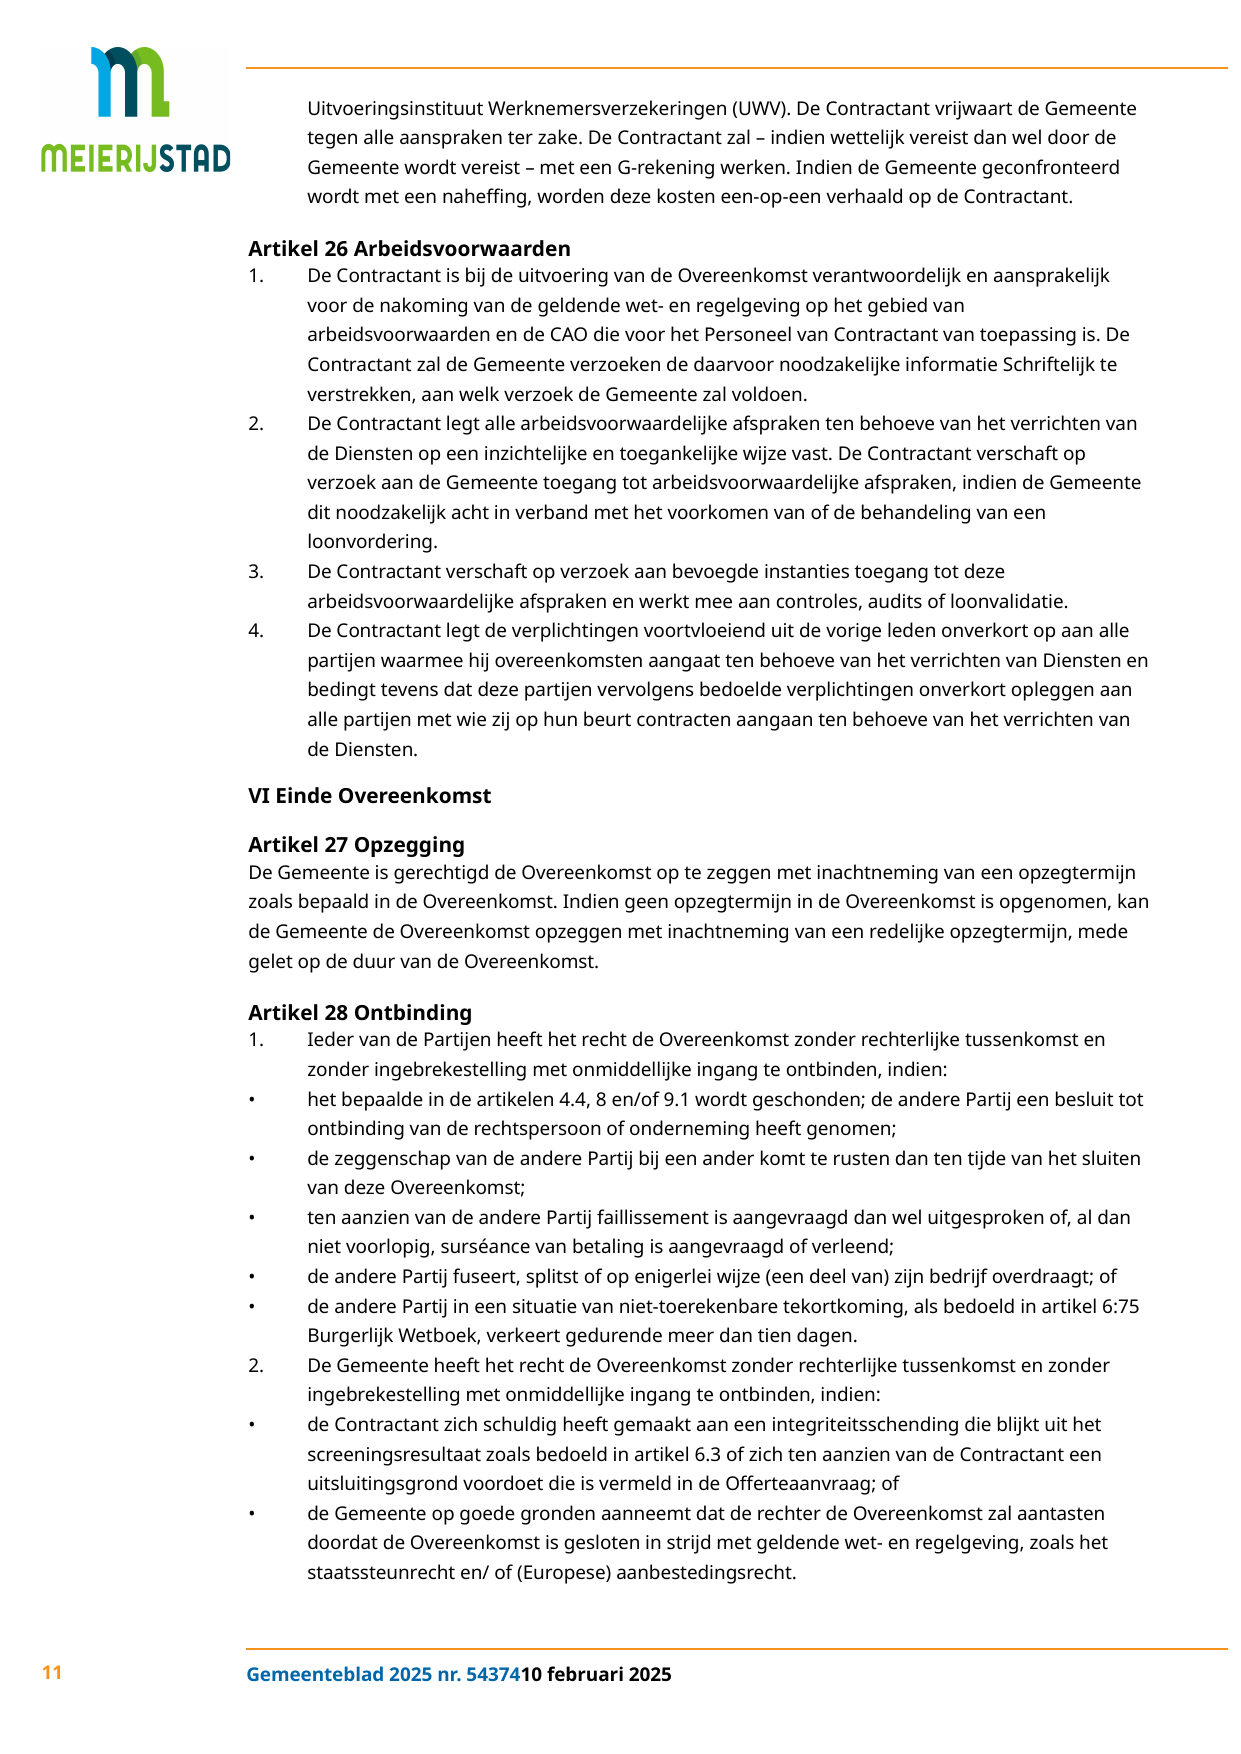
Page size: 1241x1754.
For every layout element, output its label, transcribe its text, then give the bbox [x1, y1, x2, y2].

text Artikel 27 Opzegging [248, 831, 1152, 859]
list de andere Partij in een situatie van niet-toerekenbare tekortkoming, als bedoeld in artikel 6:75 Burgerlijk Wetboek, verkeert gedurende meer dan tien dagen. [248, 1293, 1152, 1348]
list de zeggenschap van de andere Partij bij een ander komt te rusten dan ten tijde van het sluiten van deze Overeenkomst; [248, 1145, 1152, 1200]
list De Contractant legt alle arbeidsvoorwaardelijke afspraken ten behoeve van het verrichten van de Diensten op een inzichtelijke en toegankelijke wijze vast. De Contractant verschaft op verzoek aan de Gemeente toegang tot arbeidsvoorwaardelijke afspraken, indien de Gemeente dit noodzakelijk acht in verband met het voorkomen van of de behandeling van een loonvordering. [248, 410, 1152, 554]
list De Contractant verschaft op verzoek aan bevoegde instanties toegang tot deze arbeidsvoorwaardelijke afspraken en werkt mee aan controles, audits of loonvalidatie. [248, 558, 1152, 613]
picture [41, 47, 231, 172]
list De Contractant legt de verplichtingen voortvloeiend uit de vorige leden onverkort op aan alle partijen waarmee hij overeenkomsten aangaat ten behoeve van het verrichten van Diensten en bedingt tevens dat deze partijen vervolgens bedoelde verplichtingen onverkort opleggen aan alle partijen met wie zij op hun beurt contracten aangaan ten behoeve van het verrichten van de Diensten. [248, 617, 1152, 761]
list het bepaalde in de artikelen 4.4, 8 en/of 9.1 wordt geschonden; de andere Partij een besluit tot ontbinding van de rechtspersoon of onderneming heeft genomen; [248, 1086, 1152, 1141]
list de andere Partij fuseert, splitst of op enigerlei wijze (een deel van) zijn bedrijf overdraagt; of [248, 1263, 1152, 1289]
list de Contractant zich schuldig heeft gemaakt aan een integriteitsschending die blijkt uit het screeningsresultaat zoals bedoeld in artikel 6.3 of zich ten aanzien van de Contractant een uitsluitingsgrond voordoet die is vermeld in de Offerteaanvraag; of [248, 1411, 1152, 1496]
text VI Einde Overeenkomst [248, 781, 1152, 810]
list ten aanzien van de andere Partij faillissement is aangevraagd dan wel uitgesproken of, al dan niet voorlopig, surséance van betaling is aangevraagd of verleend; [248, 1204, 1152, 1259]
list Uitvoeringsinstituut Werknemersverzekeringen (UWV). De Contractant vrijwaart de Gemeente tegen alle aanspraken ter zake. De Contractant zal – indien wettelijk vereist dan wel door de Gemeente wordt vereist – met een G-rekening werken. Indien de Gemeente geconfronteerd wordt met een naheffing, worden deze kosten een-op-een verhaald op de Contractant. [248, 95, 1152, 209]
text De Gemeente is gerechtigd de Overeenkomst op te zeggen met inachtneming van een opzegtermijn zoals bepaald in de Overeenkomst. Indien geen opzegtermijn in de Overeenkomst is opgenomen, kan de Gemeente de Overeenkomst opzeggen met inachtneming van een redelijke opzegtermijn, mede gelet op de duur van de Overeenkomst. [248, 859, 1152, 973]
text Artikel 28 Ontbinding [248, 998, 1152, 1027]
list Ieder van de Partijen heeft het recht de Overeenkomst zonder rechterlijke tussenkomst en zonder ingebrekestelling met onmiddellijke ingang te ontbinden, indien: [248, 1027, 1152, 1082]
list De Contractant is bij de uitvoering van de Overeenkomst verantwoordelijk en aansprakelijk voor de nakoming van de geldende wet- en regelgeving op het gebied van arbeidsvoorwaarden en de CAO die voor het Personeel van Contractant van toepassing is. De Contractant zal de Gemeente verzoeken de daarvoor noodzakelijke informatie Schriftelijk te verstrekken, aan welk verzoek de Gemeente zal voldoen. [248, 262, 1152, 406]
list De Gemeente heeft het recht de Overeenkomst zonder rechterlijke tussenkomst en zonder ingebrekestelling met onmiddellijke ingang te ontbinden, indien: [248, 1352, 1152, 1407]
list de Gemeente op goede gronden aanneemt dat de rechter de Overeenkomst zal aantasten doordat de Overeenkomst is gesloten in strijd met geldende wet- en regelgeving, zoals het staatssteunrecht en/ of (Europese) aanbestedingsrecht. [248, 1500, 1152, 1585]
text Artikel 26 Arbeidsvoorwaarden [248, 234, 1152, 262]
